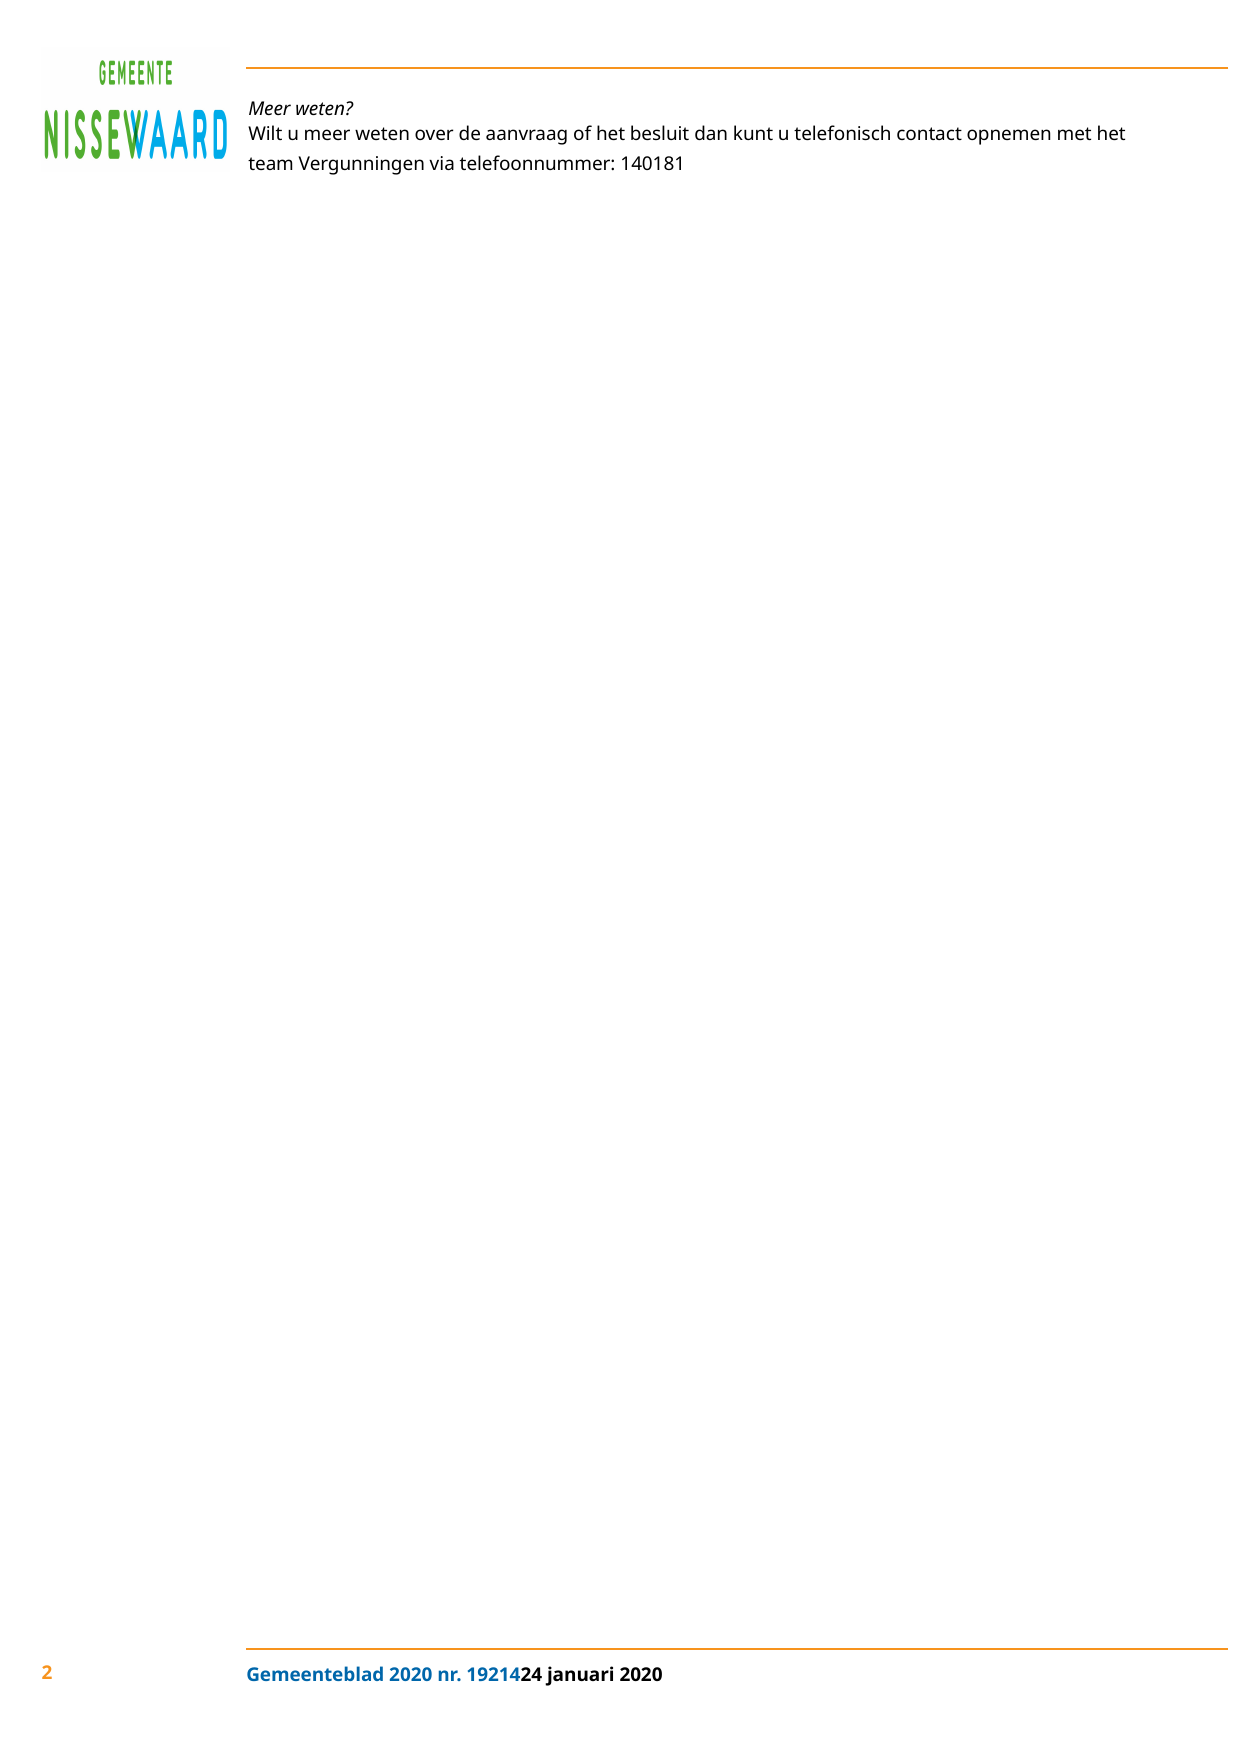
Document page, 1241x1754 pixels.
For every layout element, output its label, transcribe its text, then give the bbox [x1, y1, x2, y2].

text Wilt u meer weten over de aanvraag of het besluit dan kunt u telefonisch contact opnemen met het team Vergunningen via telefoonnummer: 140181 [248, 121, 1152, 176]
text Meer weten? [248, 95, 1152, 121]
picture [41, 47, 231, 172]
